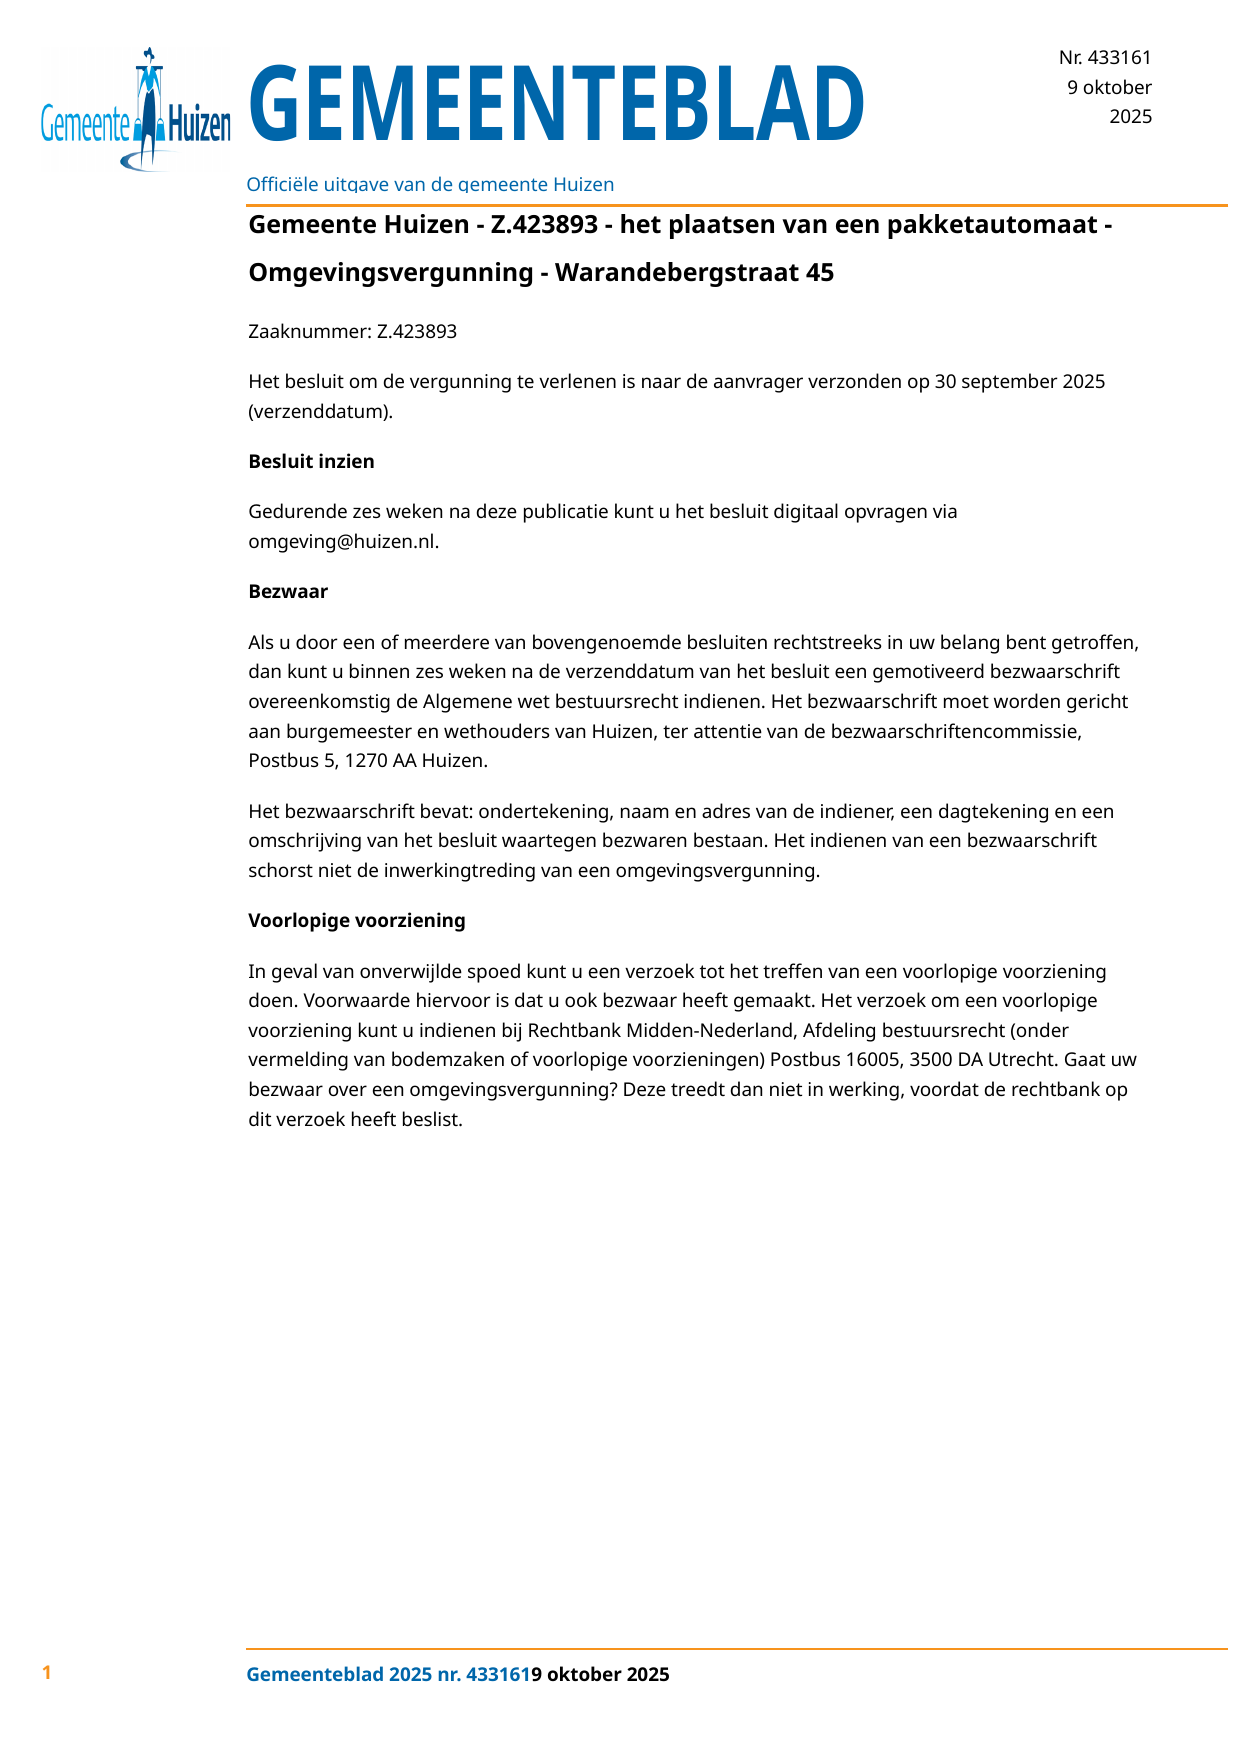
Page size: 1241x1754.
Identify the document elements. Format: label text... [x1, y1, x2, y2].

text Besluit inzien [248, 448, 1152, 474]
text Zaaknummer: Z.423893 [248, 318, 1152, 344]
text Gemeente Huizen - Z.423893 - het plaatsen van een pakketautomaat - Omgevingsvergunning - Warandebergstraat 45 [248, 207, 1152, 288]
text Het besluit om de vergunning te verlenen is naar de aanvrager verzonden op 30 september 2025 (verzenddatum). [248, 368, 1152, 424]
text Als u door een of meerdere van bovengenoemde besluiten rechtstreeks in uw belang bent getroffen, dan kunt u binnen zes weken na de verzenddatum van het besluit een gemotiveerd bezwaarschrift overeenkomstig de Algemene wet bestuursrecht indienen. Het bezwaarschrift moet worden gericht aan burgemeester en wethouders van Huizen, ter attentie van de bezwaarschriftencommissie, Postbus 5, 1270 AA Huizen. [248, 629, 1152, 773]
text Gedurende zes weken na deze publicatie kunt u het besluit digitaal opvragen via omgeving@huizen.nl. [248, 499, 1152, 554]
text In geval van onverwijlde spoed kunt u een verzoek tot het treffen van een voorlopige voorziening doen. Voorwaarde hiervoor is dat u ook bezwaar heeft gemaakt. Het verzoek om een voorlopige voorziening kunt u indienen bij Rechtbank Midden-Nederland, Afdeling bestuursrecht (onder vermelding van bodemzaken of voorlopige voorzieningen) Postbus 16005, 3500 DA Utrecht. Gaat uw bezwaar over een omgevingsvergunning? Deze treedt dan niet in werking, voordat de rechtbank op dit verzoek heeft beslist. [248, 958, 1152, 1132]
text Bezwaar [248, 579, 1152, 604]
text Voorlopige voorziening [248, 907, 1152, 933]
picture [41, 47, 231, 172]
text Het bezwaarschrift bevat: ondertekening, naam en adres van de indiener, een dagtekening en een omschrijving van het besluit waartegen bezwaren bestaan. Het indienen van een bezwaarschrift schorst niet de inwerkingtreding van een omgevingsvergunning. [248, 798, 1152, 883]
